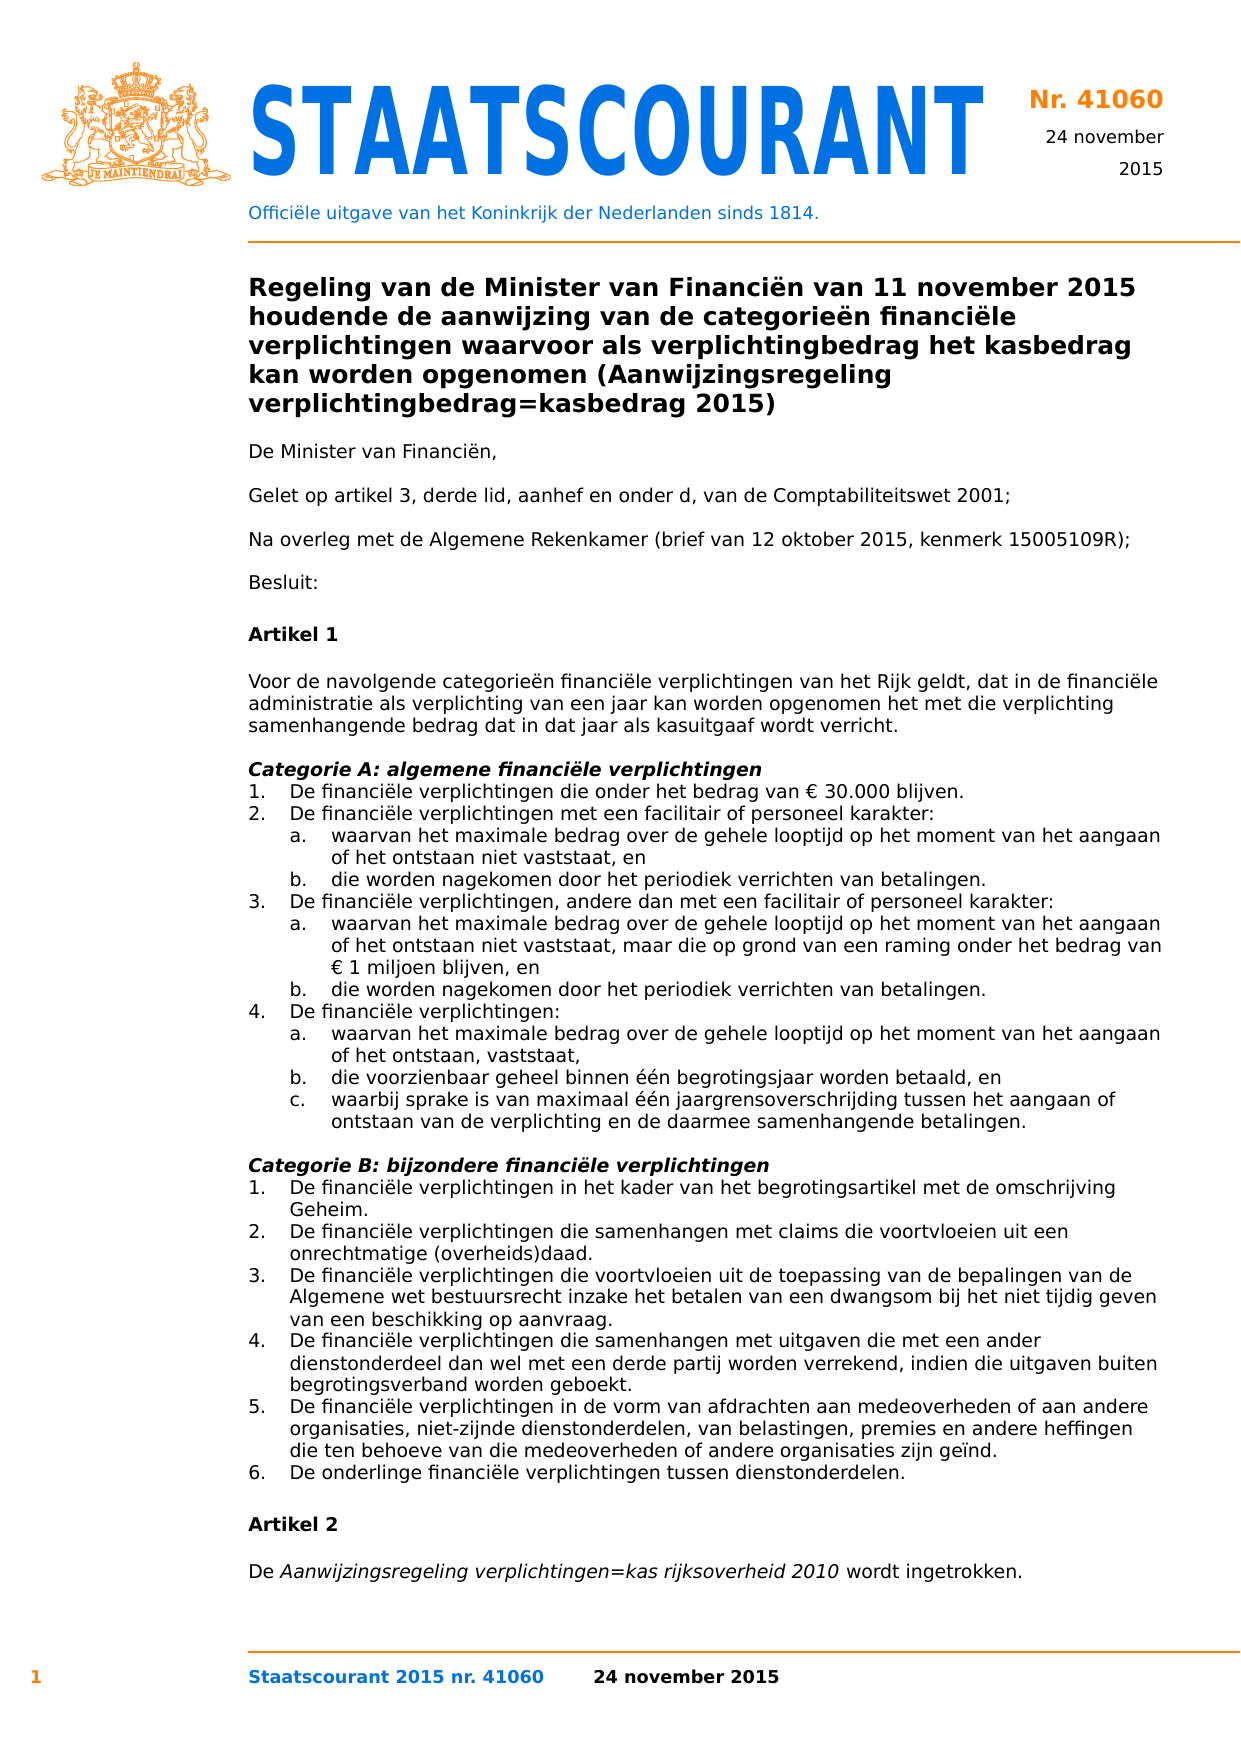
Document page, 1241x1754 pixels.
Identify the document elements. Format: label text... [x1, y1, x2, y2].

subtitle Categorie B: bijzondere financiële verplichtingen [248, 1154, 1163, 1177]
picture [41, 62, 231, 186]
table_header Nr. 41060 [998, 62, 1240, 121]
text 4. De financiële verplichtingen die samenhangen met uitgaven die met een ander dienstonderdeel dan wel met een derde partij worden verrekend, indien die uitgaven buiten begrotingsverband worden geboekt. [248, 1330, 1163, 1396]
text 6. De onderlinge financiële verplichtingen tussen dienstonderdelen. [248, 1462, 1163, 1484]
subtitle Artikel 2 [248, 1514, 1163, 1536]
text 3. De financiële verplichtingen die voortvloeien uit de toepassing van de bepalingen van de Algemene wet bestuursrecht inzake het betalen van een dwangsom bij het niet tijdig geven van een beschikking op aanvraag. [248, 1264, 1163, 1330]
subtitle Artikel 1 [248, 624, 1163, 646]
text Besluit: [248, 572, 1163, 594]
text a. waarvan het maximale bedrag over de gehele looptijd op het moment van het aangaan of het ontstaan, vaststaat, [289, 1023, 1163, 1067]
text 2. De financiële verplichtingen met een facilitair of personeel karakter: [248, 803, 1163, 825]
table_cell Officiële uitgave van het Koninkrijk der Nederlanden sinds 1814. [248, 203, 1240, 241]
text b. die worden nagekomen door het periodiek verrichten van betalingen. [289, 869, 1163, 891]
text a. waarvan het maximale bedrag over de gehele looptijd op het moment van het aangaan of het ontstaan niet vaststaat, en [289, 825, 1163, 869]
text b. die voorzienbaar geheel binnen één begrotingsjaar worden betaald, en [289, 1067, 1163, 1089]
text c. waarbij sprake is van maximaal één jaargrensoverschrijding tussen het aangaan of ontstaan van de verplichting en de daarmee samenhangende betalingen. [289, 1089, 1163, 1133]
text Na overleg met de Algemene Rekenkamer (brief van 12 oktober 2015, kenmerk 15005109R); [248, 528, 1163, 550]
text 2. De financiële verplichtingen die samenhangen met claims die voortvloeien uit een onrechtmatige (overheids)daad. [248, 1221, 1163, 1264]
text 5. De financiële verplichtingen in de vorm van afdrachten aan medeoverheden of aan andere organisaties, niet-zijnde dienstonderdelen, van belastingen, premies en andere heffingen die ten behoeve van die medeoverheden of andere organisaties zijn geïnd. [248, 1396, 1163, 1462]
text 3. De financiële verplichtingen, andere dan met een facilitair of personeel karakter: [248, 891, 1163, 913]
text Gelet op artikel 3, derde lid, aanhef en onder d, van de Comptabiliteitswet 2001; [248, 484, 1163, 507]
text 1. De financiële verplichtingen in het kader van het begrotingsartikel met de omschrijving Geheim. [248, 1177, 1163, 1221]
table_header [25, 62, 248, 241]
text 1. De financiële verplichtingen die onder het bedrag van € 30.000 blijven. [248, 781, 1163, 803]
table_header STAATSCOURANT [248, 62, 998, 203]
text De Minister van Financiën, [248, 441, 1163, 463]
text 4. De financiële verplichtingen: [248, 1001, 1163, 1023]
text b. die worden nagekomen door het periodiek verrichten van betalingen. [289, 979, 1163, 1001]
table_cell 24 november [998, 121, 1240, 153]
text Voor de navolgende categorieën financiële verplichtingen van het Rijk geldt, dat in de financiële administratie als verplichting van een jaar kan worden opgenomen het met die verplichting samenhangende bedrag dat in dat jaar als kasuitgaaf wordt verricht. [248, 671, 1163, 737]
subtitle Regeling van de Minister van Financiën van 11 november 2015 houdende de aanwijzing van de categorieën financiële verplichtingen waarvoor als verplichtingbedrag het kasbedrag kan worden opgenomen (Aanwijzingsregeling verplichtingbedrag=kasbedrag 2015) [248, 273, 1163, 419]
text a. waarvan het maximale bedrag over de gehele looptijd op het moment van het aangaan of het ontstaan niet vaststaat, maar die op grond van een raming onder het bedrag van € 1 miljoen blijven, en [289, 913, 1163, 979]
table_cell 2015 [998, 153, 1240, 203]
text De Aanwijzingsregeling verplichtingen=kas rijksoverheid 2010 wordt ingetrokken. [248, 1561, 1163, 1583]
subtitle Categorie A: algemene financiële verplichtingen [248, 759, 1163, 781]
